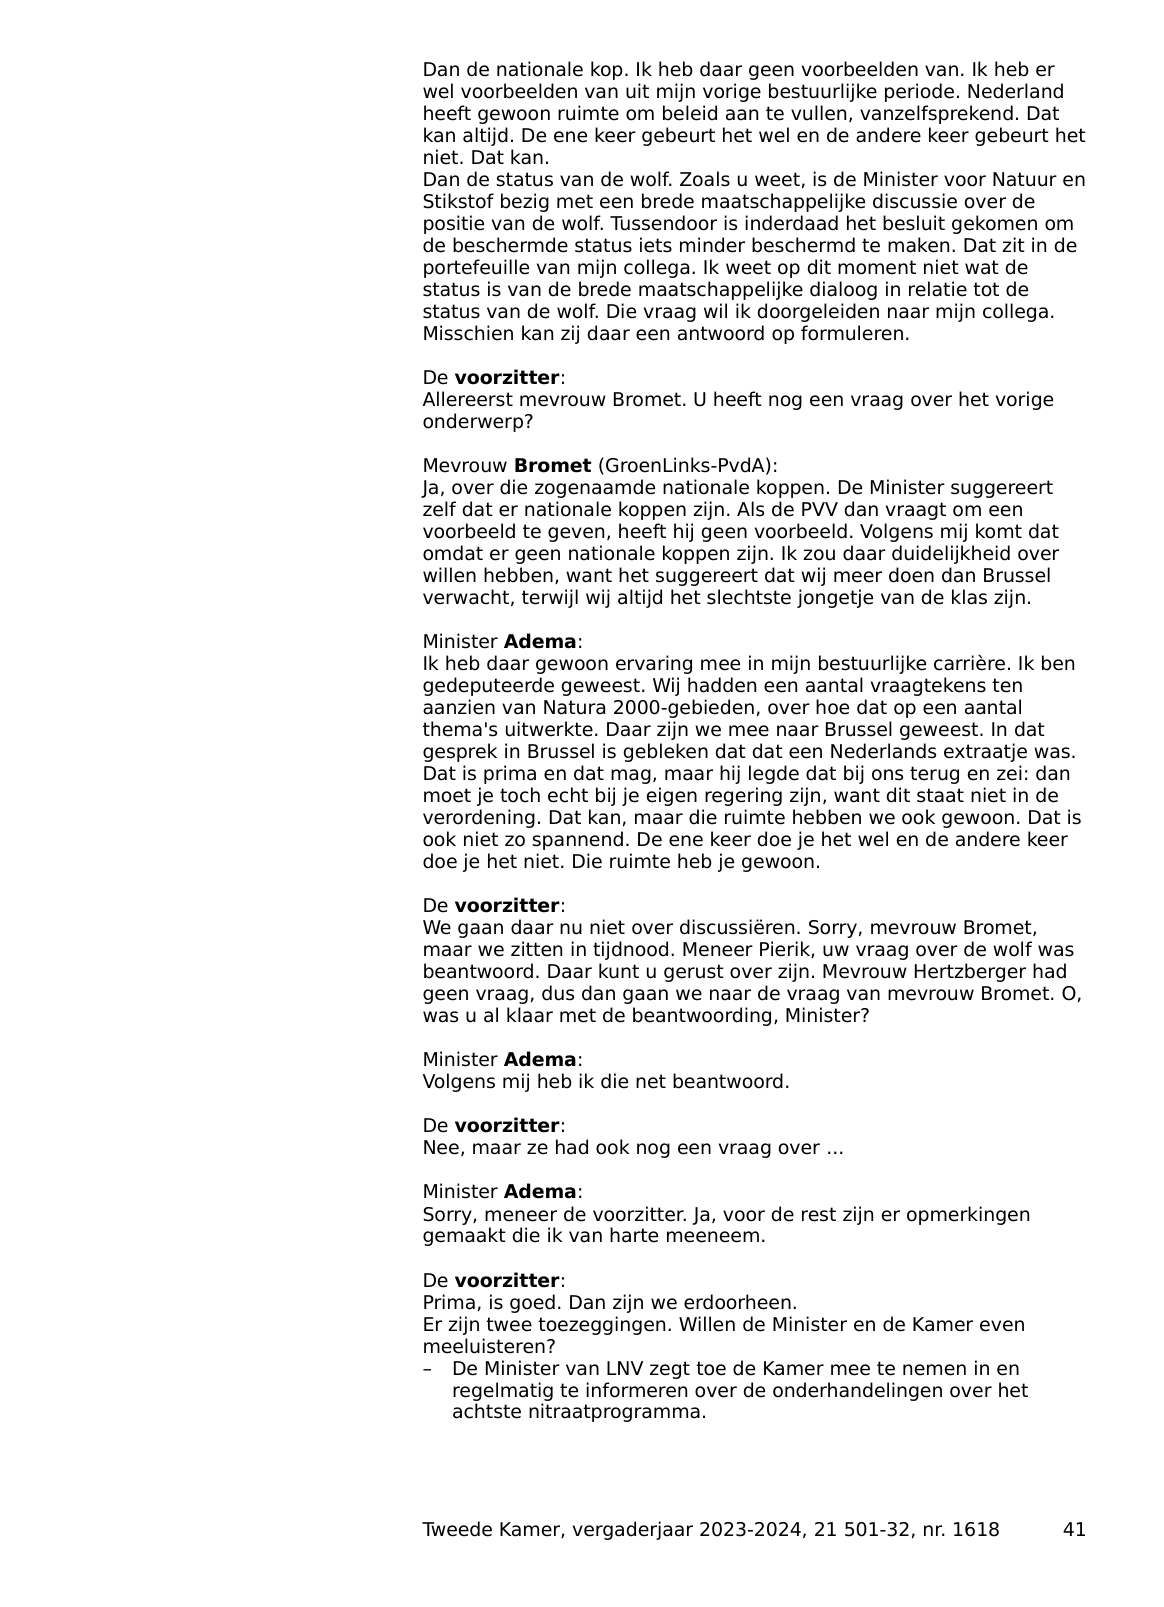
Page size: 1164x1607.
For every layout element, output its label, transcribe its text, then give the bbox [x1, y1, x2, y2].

text Minister Adema: [422, 1049, 1087, 1071]
text Sorry, meneer de voorzitter. Ja, voor de rest zijn er opmerkingen gemaakt die ik van harte meeneem. [422, 1203, 1087, 1247]
text De voorzitter: [422, 1269, 1087, 1292]
text Ik heb daar gewoon ervaring mee in mijn bestuurlijke carrière. Ik ben gedeputeerde geweest. Wij hadden een aantal vraagtekens ten aanzien van Natura 2000-gebieden, over hoe dat op een aantal thema's uitwerkte. Daar zijn we mee naar Brussel geweest. In dat gesprek in Brussel is gebleken dat dat een Nederlands extraatje was. Dat is prima en dat mag, maar hij legde dat bij ons terug en zei: dan moet je toch echt bij je eigen regering zijn, want dit staat niet in de verordening. Dat kan, maar die ruimte hebben we ook gewoon. Dat is ook niet zo spannend. De ene keer doe je het wel en de andere keer doe je het niet. Die ruimte heb je gewoon. [422, 653, 1087, 873]
text We gaan daar nu niet over discussiëren. Sorry, mevrouw Bromet, maar we zitten in tijdnood. Meneer Pierik, uw vraag over de wolf was beantwoord. Daar kunt u gerust over zijn. Mevrouw Hertzberger had geen vraag, dus dan gaan we naar de vraag van mevrouw Bromet. O, was u al klaar met de beantwoording, Minister? [422, 917, 1087, 1027]
text De voorzitter: [422, 367, 1087, 389]
text De voorzitter: [422, 1115, 1087, 1137]
text Mevrouw Bromet (GroenLinks-PvdA): [422, 455, 1087, 477]
text Allereerst mevrouw Bromet. U heeft nog een vraag over het vorige onderwerp? [422, 389, 1087, 433]
text Dan de nationale kop. Ik heb daar geen voorbeelden van. Ik heb er wel voorbeelden van uit mijn vorige bestuurlijke periode. Nederland heeft gewoon ruimte om beleid aan te vullen, vanzelfsprekend. Dat kan altijd. De ene keer gebeurt het wel en de andere keer gebeurt het niet. Dat kan. [422, 59, 1087, 169]
text Nee, maar ze had ook nog een vraag over ... [422, 1137, 1087, 1159]
text Prima, is goed. Dan zijn we erdoorheen. [422, 1292, 1087, 1313]
text Ja, over die zogenaamde nationale koppen. De Minister suggereert zelf dat er nationale koppen zijn. Als de PVV dan vraagt om een voorbeeld te geven, heeft hij geen voorbeeld. Volgens mij komt dat omdat er geen nationale koppen zijn. Ik zou daar duidelijkheid over willen hebben, want het suggereert dat wij meer doen dan Brussel verwacht, terwijl wij altijd het slechtste jongetje van de klas zijn. [422, 477, 1087, 609]
text – De Minister van LNV zegt toe de Kamer mee te nemen in en regelmatig te informeren over de onderhandelingen over het achtste nitraatprogramma. [422, 1357, 1087, 1423]
text De voorzitter: [422, 895, 1087, 917]
text Minister Adema: [422, 1181, 1087, 1203]
text Volgens mij heb ik die net beantwoord. [422, 1071, 1087, 1093]
text Dan de status van de wolf. Zoals u weet, is de Minister voor Natuur en Stikstof bezig met een brede maatschappelijke discussie over de positie van de wolf. Tussendoor is inderdaad het besluit gekomen om de beschermde status iets minder beschermd te maken. Dat zit in de portefeuille van mijn collega. Ik weet op dit moment niet wat de status is van de brede maatschappelijke dialoog in relatie tot de status van de wolf. Die vraag wil ik doorgeleiden naar mijn collega. Misschien kan zij daar een antwoord op formuleren. [422, 169, 1087, 345]
text Minister Adema: [422, 631, 1087, 653]
text Er zijn twee toezeggingen. Willen de Minister en de Kamer even meeluisteren? [422, 1313, 1087, 1357]
